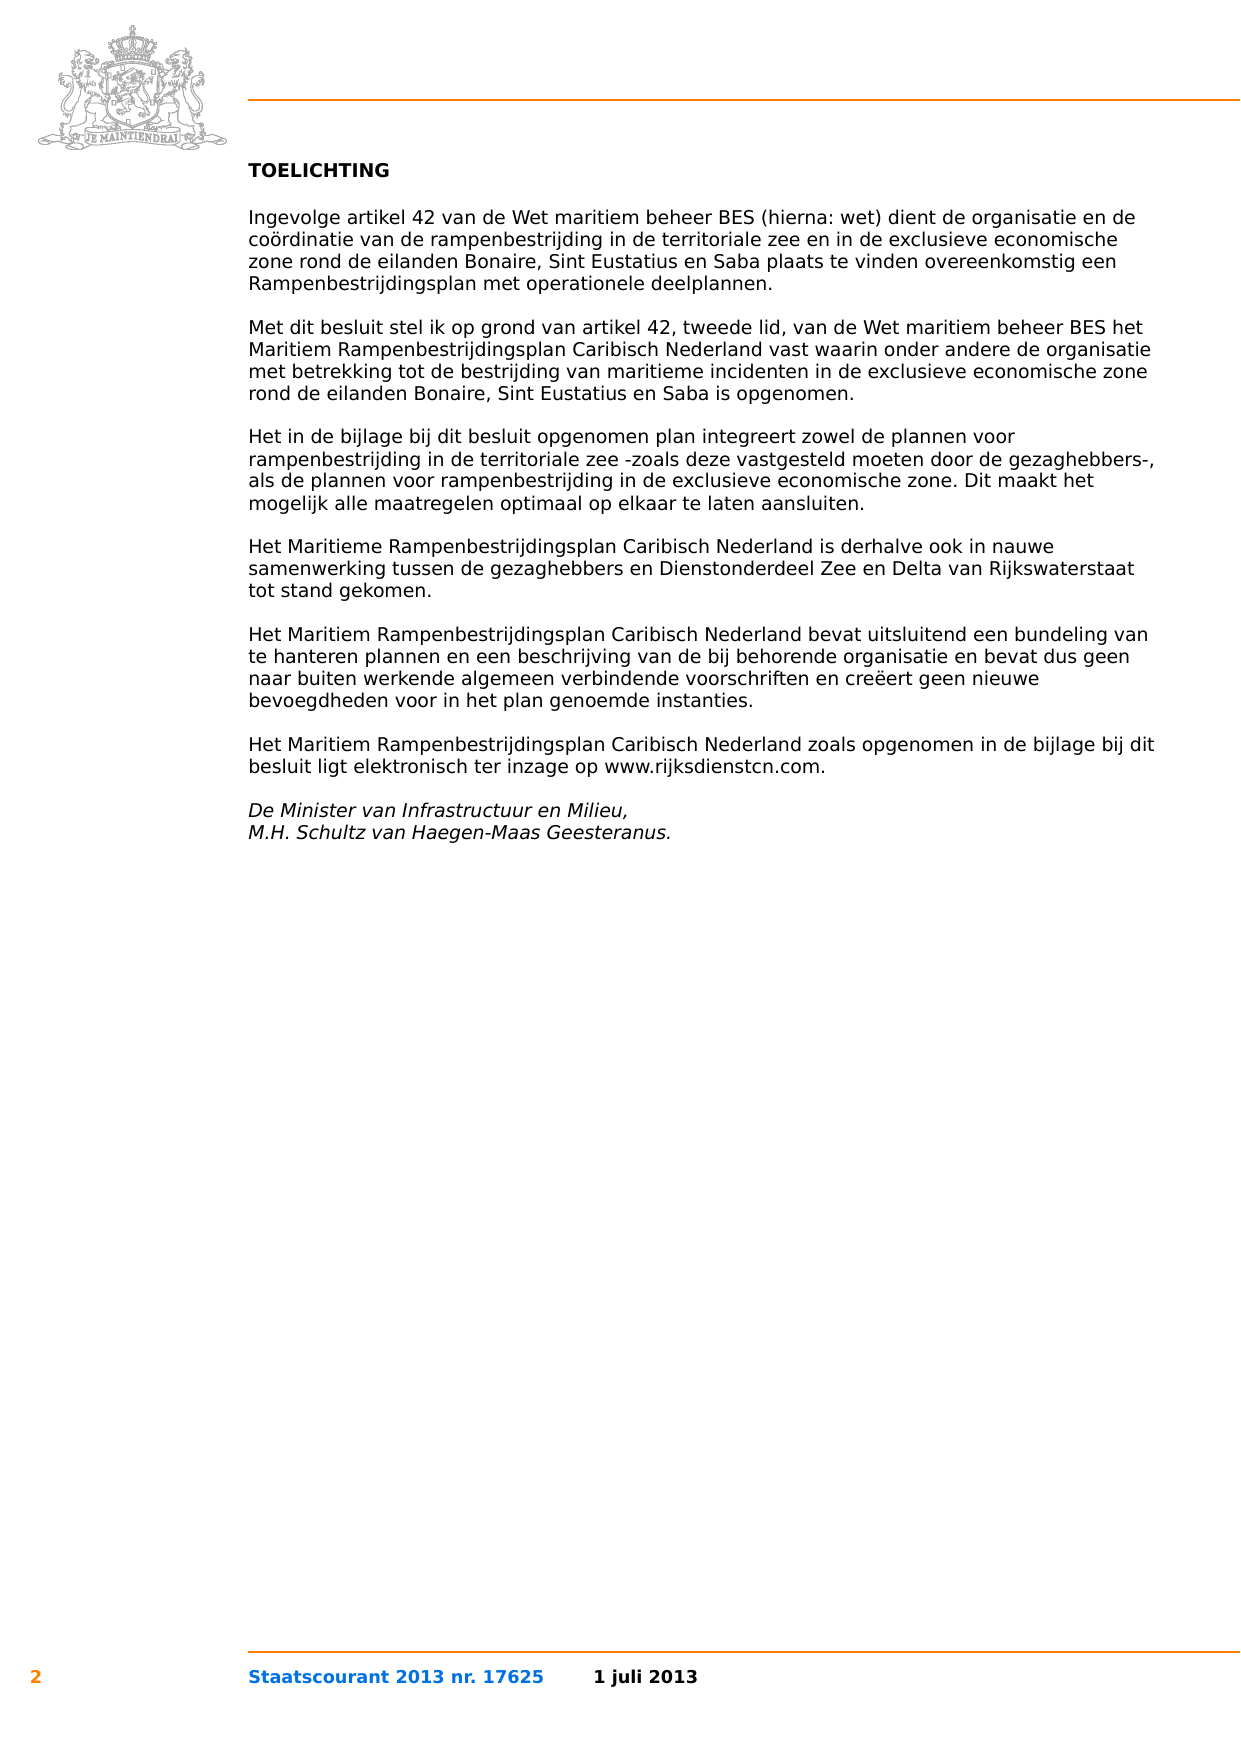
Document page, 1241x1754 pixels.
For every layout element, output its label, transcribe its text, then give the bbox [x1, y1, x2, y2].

text De Minister van Infrastructuur en Milieu, M.H. Schultz van Haegen-Maas Geesteranus. [248, 800, 1163, 844]
subtitle TOELICHTING [248, 160, 1163, 182]
picture [38, 25, 227, 150]
text Met dit besluit stel ik op grond van artikel 42, tweede lid, van de Wet maritiem beheer BES het Maritiem Rampenbestrijdingsplan Caribisch Nederland vast waarin onder andere de organisatie met betrekking tot de bestrijding van maritieme incidenten in de exclusieve economische zone rond de eilanden Bonaire, Sint Eustatius en Saba is opgenomen. [248, 317, 1163, 404]
text Het Maritieme Rampenbestrijdingsplan Caribisch Nederland is derhalve ook in nauwe samenwerking tussen de gezaghebbers en Dienstonderdeel Zee en Delta van Rijkswaterstaat tot stand gekomen. [248, 536, 1163, 602]
text Het in de bijlage bij dit besluit opgenomen plan integreert zowel de plannen voor rampenbestrijding in de territoriale zee -zoals deze vastgesteld moeten door de gezaghebbers-, als de plannen voor rampenbestrijding in de exclusieve economische zone. Dit maakt het mogelijk alle maatregelen optimaal op elkaar te laten aansluiten. [248, 426, 1163, 514]
text Het Maritiem Rampenbestrijdingsplan Caribisch Nederland zoals opgenomen in de bijlage bij dit besluit ligt elektronisch ter inzage op www.rijksdienstcn.com. [248, 734, 1163, 778]
text Het Maritiem Rampenbestrijdingsplan Caribisch Nederland bevat uitsluitend een bundeling van te hanteren plannen en een beschrijving van de bij behorende organisatie en bevat dus geen naar buiten werkende algemeen verbindende voorschriften en creëert geen nieuwe bevoegdheden voor in het plan genoemde instanties. [248, 624, 1163, 712]
text Ingevolge artikel 42 van de Wet maritiem beheer BES (hierna: wet) dient de organisatie en de coördinatie van de rampenbestrijding in de territoriale zee en in de exclusieve economische zone rond de eilanden Bonaire, Sint Eustatius en Saba plaats te vinden overeenkomstig een Rampenbestrijdingsplan met operationele deelplannen. [248, 207, 1163, 295]
